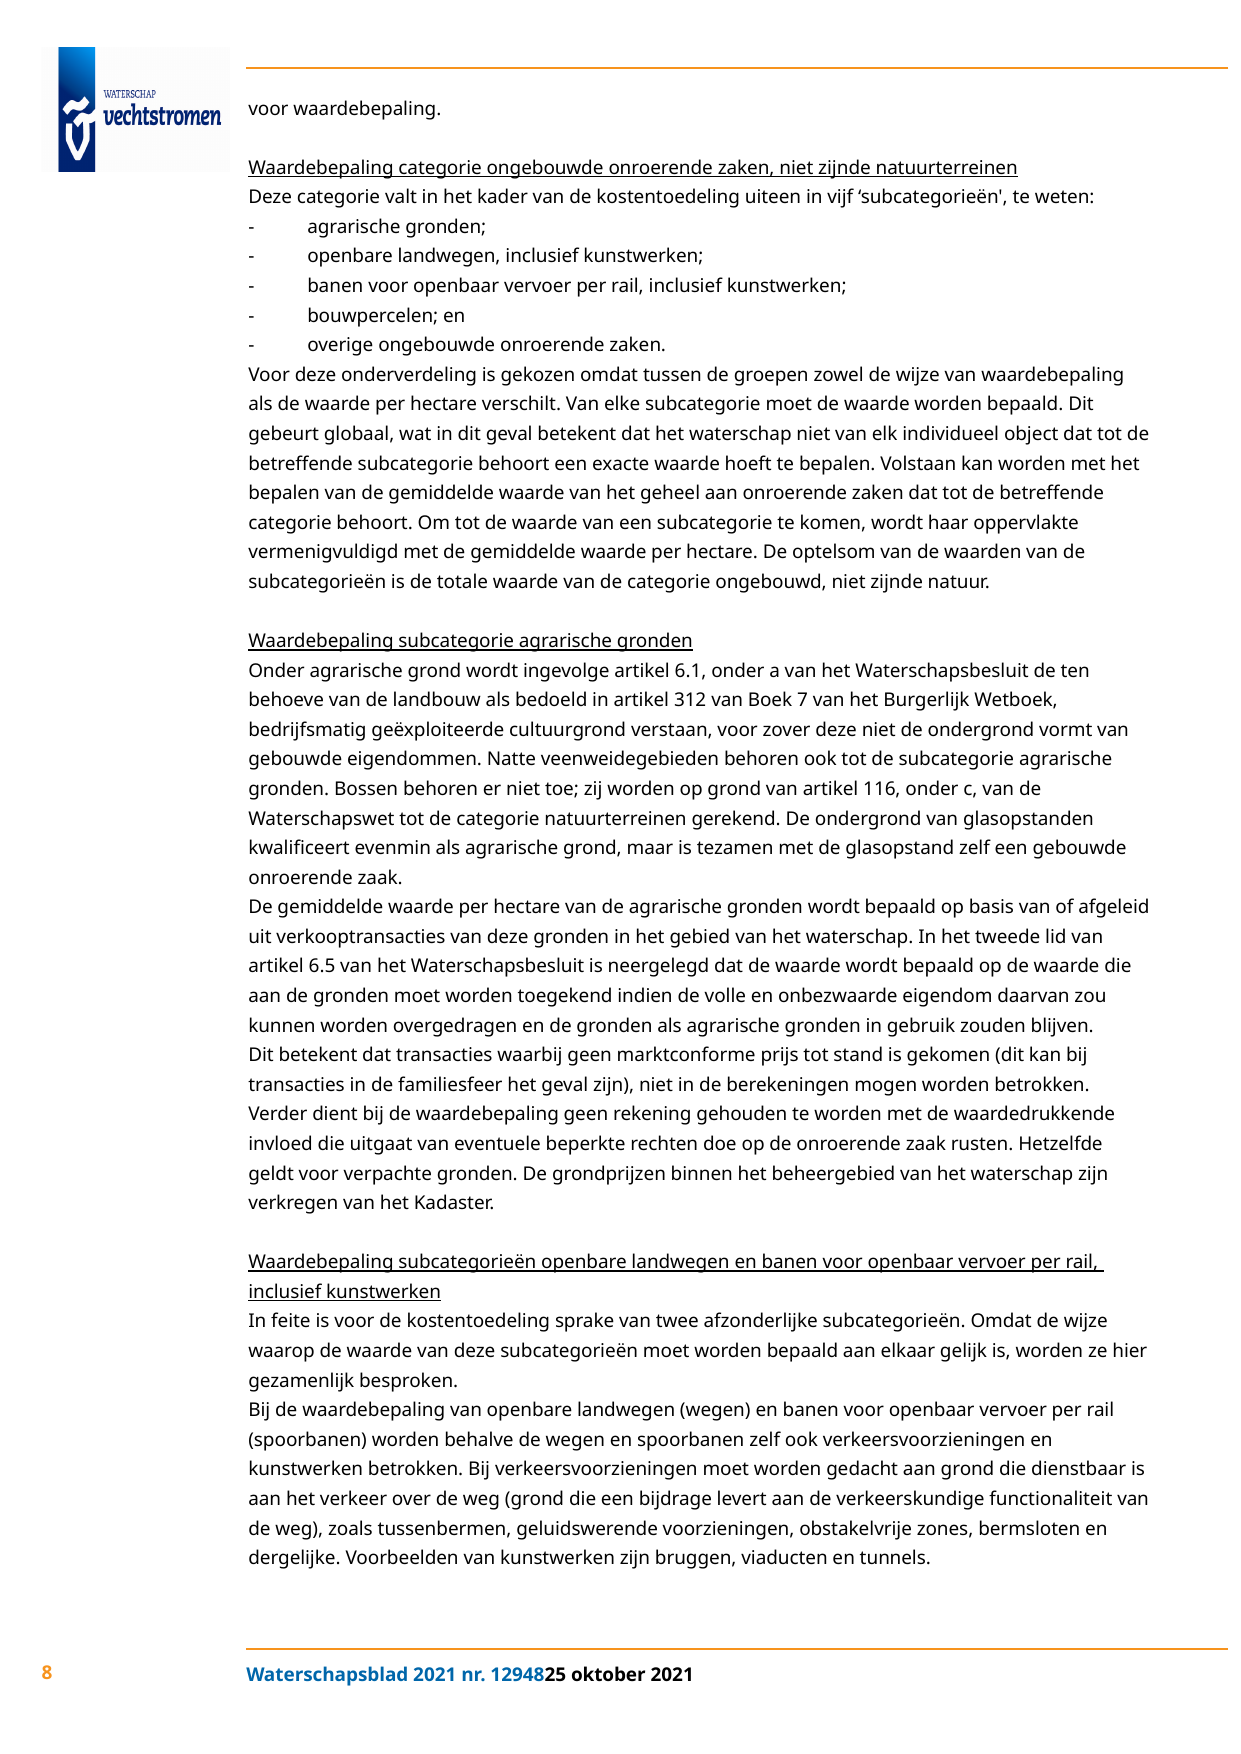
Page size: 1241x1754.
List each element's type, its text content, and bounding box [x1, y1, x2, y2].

list bouwpercelen; en [248, 302, 1152, 328]
text Deze categorie valt in het kader van de kostentoedeling uiteen in vijf ‘subcategorieën', te weten: [248, 183, 1152, 209]
text Onder agrarische grond wordt ingevolge artikel 6.1, onder a van het Waterschapsbesluit de ten behoeve van de landbouw als bedoeld in artikel 312 van Boek 7 van het Burgerlijk Wetboek, bedrijfsmatig geëxploiteerde cultuurgrond verstaan, voor zover deze niet de ondergrond vormt van gebouwde eigendommen. Natte veenweidegebieden behoren ook tot de subcategorie agrarische gronden. Bossen behoren er niet toe; zij worden op grond van artikel 116, onder c, van de Waterschapswet tot de categorie natuurterreinen gerekend. De ondergrond van glasopstanden kwalificeert evenmin als agrarische grond, maar is tezamen met de glasopstand zelf een gebouwde onroerende zaak. [248, 657, 1152, 890]
text Waardebepaling subcategorie agrarische gronden [248, 627, 1152, 653]
list openbare landwegen, inclusief kunstwerken; [248, 243, 1152, 268]
list banen voor openbaar vervoer per rail, inclusief kunstwerken; [248, 272, 1152, 298]
picture [41, 47, 231, 172]
text Waardebepaling subcategorieën openbare landwegen en banen voor openbaar vervoer per rail, inclusief kunstwerken [248, 1248, 1152, 1304]
text Dit betekent dat transacties waarbij geen marktconforme prijs tot stand is gekomen (dit kan bij transacties in de familiesfeer het geval zijn), niet in de berekeningen mogen worden betrokken. Verder dient bij de waardebepaling geen rekening gehouden te worden met de waardedrukkende invloed die uitgaat van eventuele beperkte rechten doe op de onroerende zaak rusten. Hetzelfde geldt voor verpachte gronden. De grondprijzen binnen het beheergebied van het waterschap zijn verkregen van het Kadaster. [248, 1041, 1152, 1215]
text Bij de waardebepaling van openbare landwegen (wegen) en banen voor openbaar vervoer per rail (spoorbanen) worden behalve de wegen en spoorbanen zelf ook verkeersvoorzieningen en kunstwerken betrokken. Bij verkeersvoorzieningen moet worden gedacht aan grond die dienstbaar is aan het verkeer over de weg (grond die een bijdrage levert aan de verkeerskundige functionaliteit van de weg), zoals tussenbermen, geluidswerende voorzieningen, obstakelvrije zones, bermsloten en dergelijke. Voorbeelden van kunstwerken zijn bruggen, viaducten en tunnels. [248, 1396, 1152, 1570]
list agrarische gronden; [248, 213, 1152, 239]
text Voor deze onderverdeling is gekozen omdat tussen de groepen zowel de wijze van waardebepaling als de waarde per hectare verschilt. Van elke subcategorie moet de waarde worden bepaald. Dit gebeurt globaal, wat in dit geval betekent dat het waterschap niet van elk individueel object dat tot de betreffende subcategorie behoort een exacte waarde hoeft te bepalen. Volstaan kan worden met het bepalen van de gemiddelde waarde van het geheel aan onroerende zaken dat tot de betreffende categorie behoort. Om tot de waarde van een subcategorie te komen, wordt haar oppervlakte vermenigvuldigd met de gemiddelde waarde per hectare. De optelsom van de waarden van de subcategorieën is de totale waarde van de categorie ongebouwd, niet zijnde natuur. [248, 361, 1152, 594]
list overige ongebouwde onroerende zaken. [248, 331, 1152, 357]
text voor waardebepaling. [248, 95, 1152, 121]
text Waardebepaling categorie ongebouwde onroerende zaken, niet zijnde natuurterreinen [248, 154, 1152, 180]
text In feite is voor de kostentoedeling sprake van twee afzonderlijke subcategorieën. Omdat de wijze waarop de waarde van deze subcategorieën moet worden bepaald aan elkaar gelijk is, worden ze hier gezamenlijk besproken. [248, 1308, 1152, 1393]
text De gemiddelde waarde per hectare van de agrarische gronden wordt bepaald op basis van of afgeleid uit verkooptransacties van deze gronden in het gebied van het waterschap. In het tweede lid van artikel 6.5 van het Waterschapsbesluit is neergelegd dat de waarde wordt bepaald op de waarde die aan de gronden moet worden toegekend indien de volle en onbezwaarde eigendom daarvan zou kunnen worden overgedragen en de gronden als agrarische gronden in gebruik zouden blijven. [248, 893, 1152, 1038]
